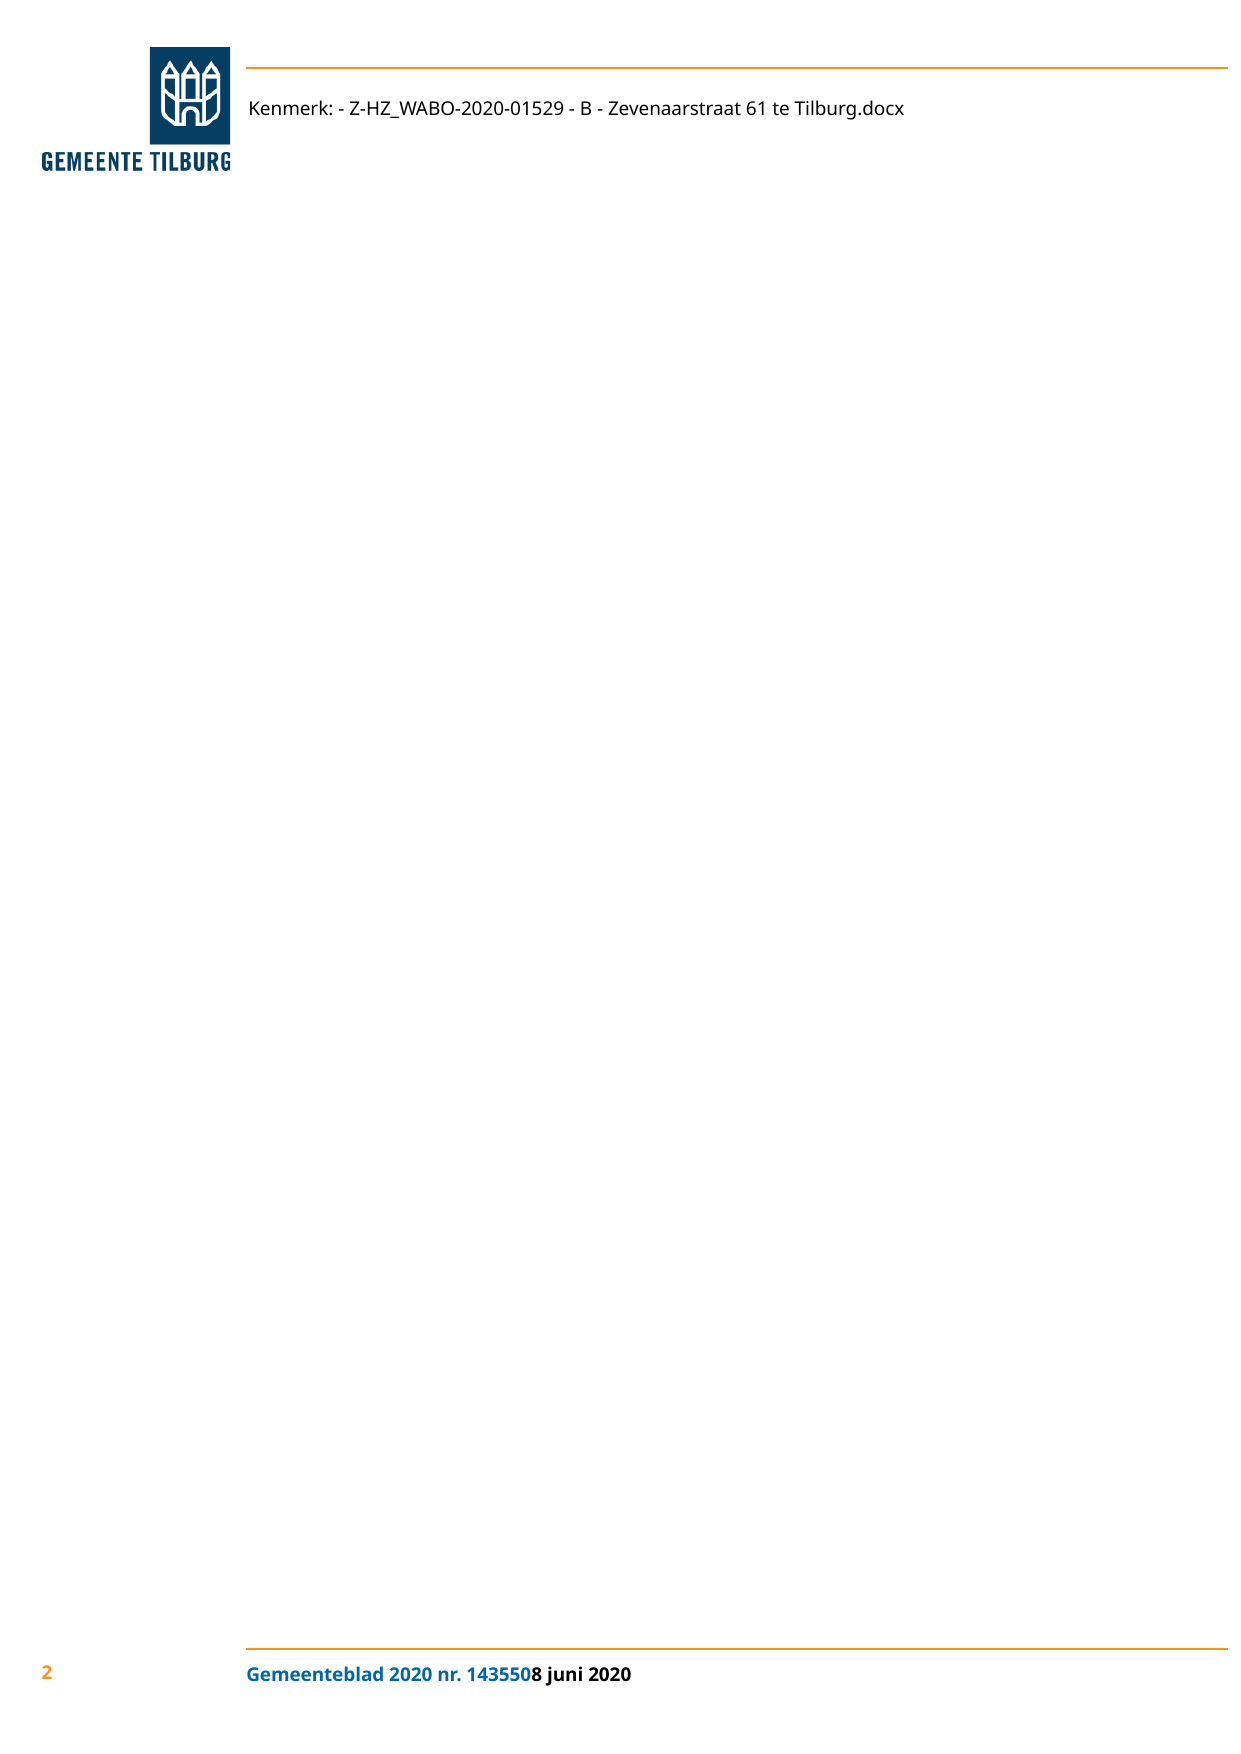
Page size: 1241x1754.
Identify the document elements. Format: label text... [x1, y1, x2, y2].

text Kenmerk: - Z-HZ_WABO-2020-01529 - B - Zevenaarstraat 61 te Tilburg.docx [248, 95, 1152, 121]
picture [41, 47, 231, 172]
